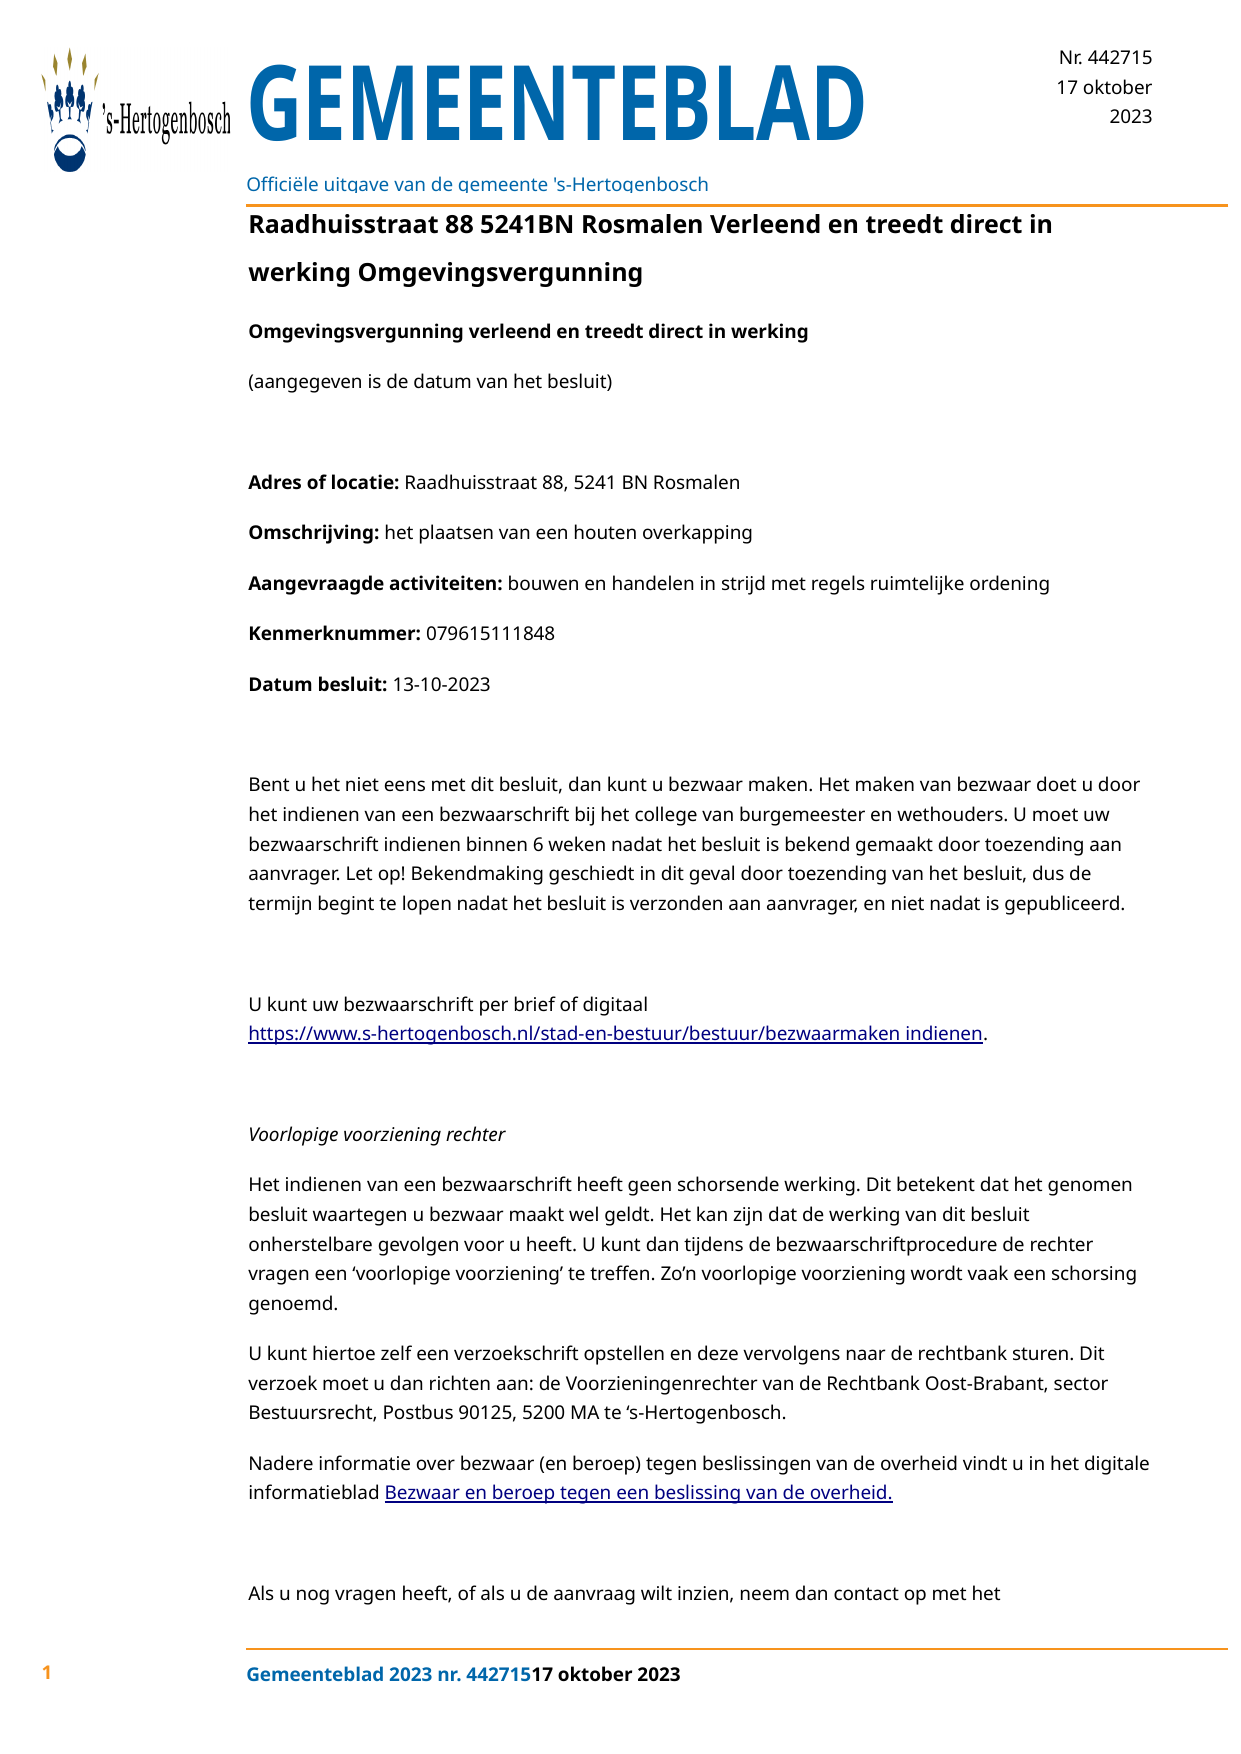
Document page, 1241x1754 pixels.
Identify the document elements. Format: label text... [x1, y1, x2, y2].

text U kunt hiertoe zelf een verzoekschrift opstellen en deze vervolgens naar de rechtbank sturen. Dit verzoek moet u dan richten aan: de Voorzieningenrechter van de Rechtbank Oost-Brabant, sector Bestuursrecht, Postbus 90125, 5200 MA te ‘s-Hertogenbosch. [248, 1340, 1152, 1425]
text Kenmerknummer: 079615111848 [248, 620, 1152, 646]
text Voorlopige voorziening rechter [248, 1121, 1152, 1147]
text Adres of locatie: Raadhuisstraat 88, 5241 BN Rosmalen [248, 469, 1152, 495]
text Omschrijving: het plaatsen van een houten overkapping [248, 519, 1152, 545]
text Omgevingsvergunning verleend en treedt direct in werking [248, 318, 1152, 344]
text Bent u het niet eens met dit besluit, dan kunt u bezwaar maken. Het maken van bezwaar doet u door het indienen van een bezwaarschrift bij het college van burgemeester en wethouders. U moet uw bezwaarschrift indienen binnen 6 weken nadat het besluit is bekend gemaakt door toezending aan aanvrager. Let op! Bekendmaking geschiedt in dit geval door toezending van het besluit, dus de termijn begint te lopen nadat het besluit is verzonden aan aanvrager, en niet nadat is gepubliceerd. [248, 772, 1152, 916]
picture [41, 47, 231, 172]
text Het indienen van een bezwaarschrift heeft geen schorsende werking. Dit betekent dat het genomen besluit waartegen u bezwaar maakt wel geldt. Het kan zijn dat de werking van dit besluit onherstelbare gevolgen voor u heeft. U kunt dan tijdens de bezwaarschriftprocedure de rechter vragen een ‘voorlopige voorziening’ te treffen. Zo’n voorlopige voorziening wordt vaak een schorsing genoemd. [248, 1172, 1152, 1316]
text Als u nog vragen heeft, of als u de aanvraag wilt inzien, neem dan contact op met het [248, 1580, 1152, 1606]
text Datum besluit: 13-10-2023 [248, 671, 1152, 697]
text Nadere informatie over bezwaar (en beroep) tegen beslissingen van de overheid vindt u in het digitale informatieblad Bezwaar en beroep tegen een beslissing van de overheid. [248, 1450, 1152, 1505]
text U kunt uw bezwaarschrift per brief of digitaal https://www.s-hertogenbosch.nl/stad-en-bestuur/bestuur/bezwaarmaken indienen. [248, 991, 1152, 1046]
text (aangegeven is de datum van het besluit) [248, 368, 1152, 394]
text Aangevraagde activiteiten: bouwen en handelen in strijd met regels ruimtelijke ordening [248, 570, 1152, 596]
text Raadhuisstraat 88 5241BN Rosmalen Verleend en treedt direct in werking Omgevingsvergunning [248, 207, 1152, 288]
